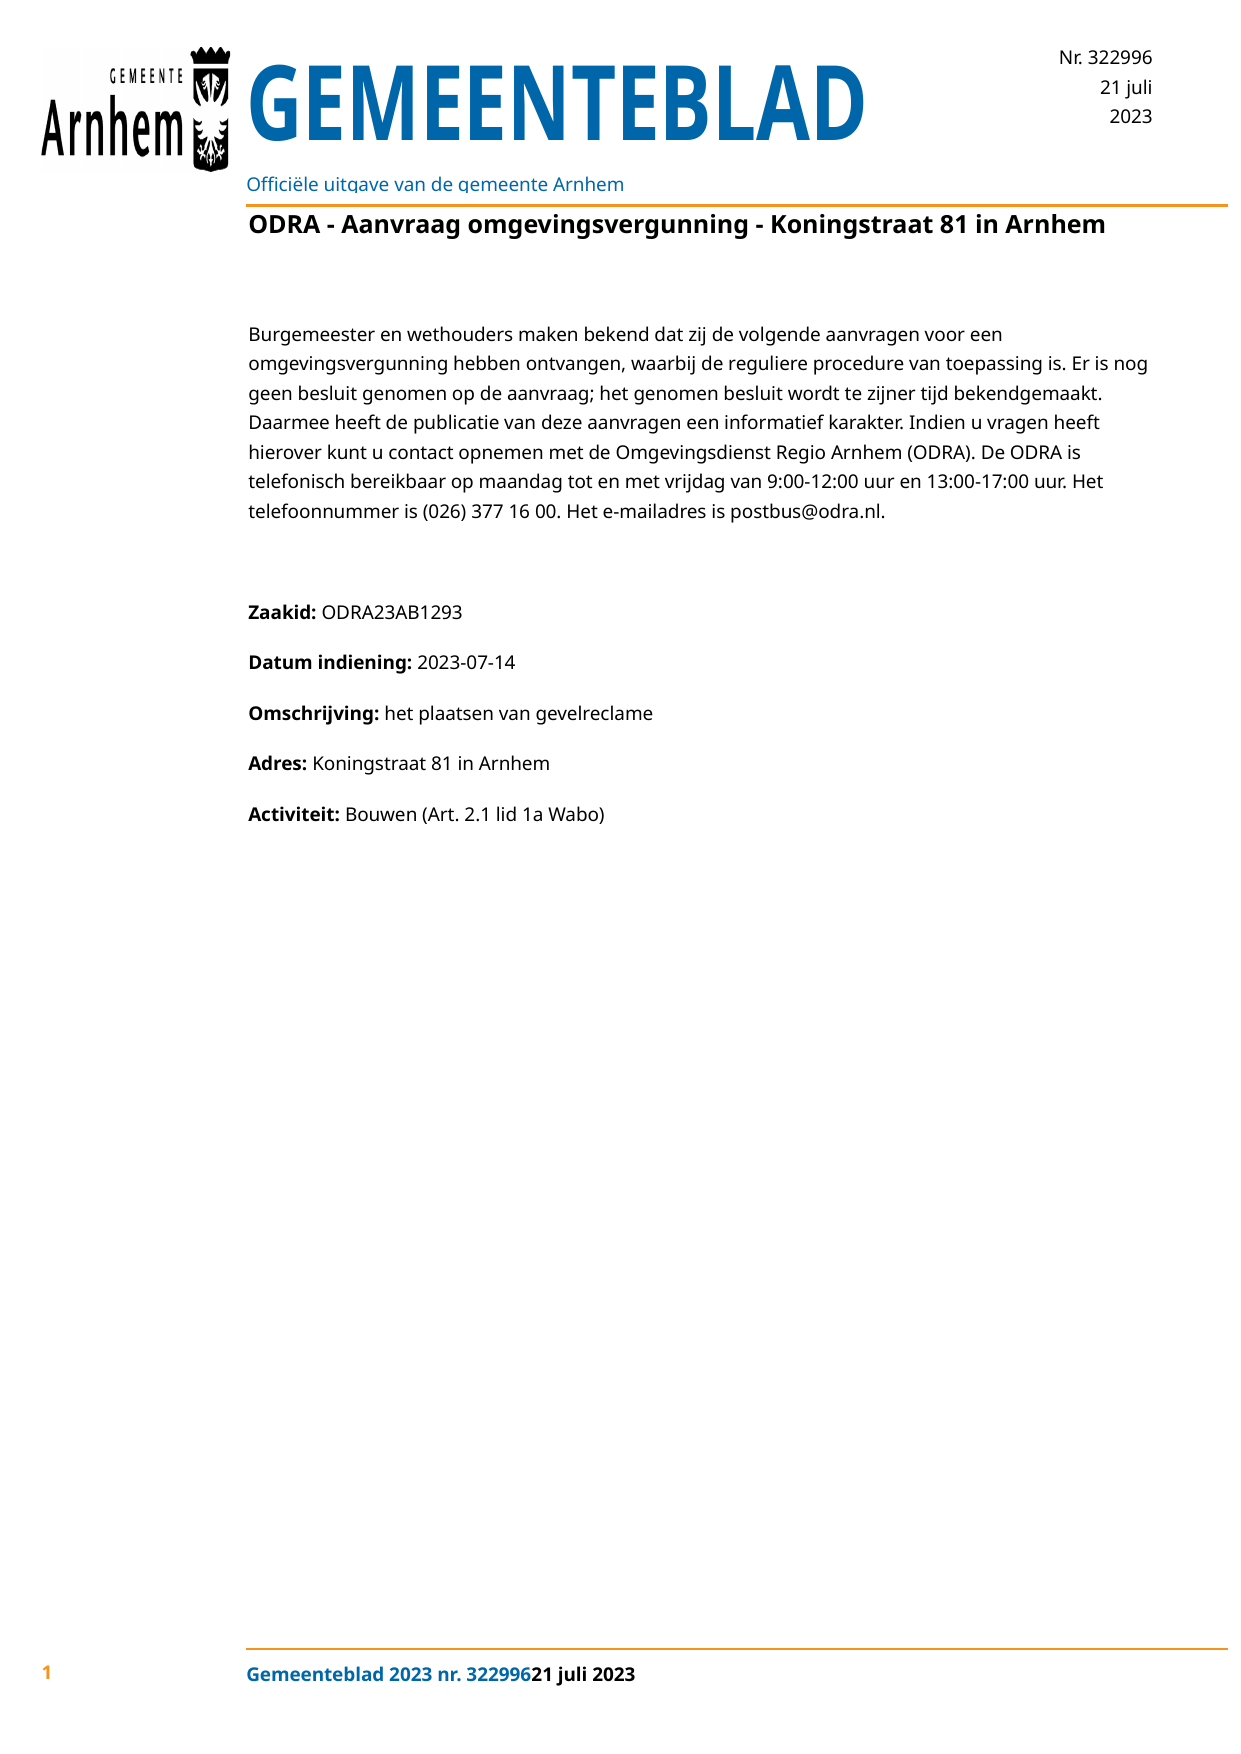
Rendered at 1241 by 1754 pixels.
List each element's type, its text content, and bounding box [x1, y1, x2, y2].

text Adres: Koningstraat 81 in Arnhem [248, 750, 1152, 776]
text Datum indiening: 2023-07-14 [248, 649, 1152, 675]
text Omschrijving: het plaatsen van gevelreclame [248, 700, 1152, 726]
text Activiteit: Bouwen (Art. 2.1 lid 1a Wabo) [248, 801, 1152, 826]
picture [41, 47, 231, 172]
text Burgemeester en wethouders maken bekend dat zij de volgende aanvragen voor een omgevingsvergunning hebben ontvangen, waarbij de reguliere procedure van toepassing is. Er is nog geen besluit genomen op de aanvraag; het genomen besluit wordt te zijner tijd bekendgemaakt. Daarmee heeft de publicatie van deze aanvragen een informatief karakter. Indien u vragen heeft hierover kunt u contact opnemen met de Omgevingsdienst Regio Arnhem (ODRA). De ODRA is telefonisch bereikbaar op maandag tot en met vrijdag van 9:00-12:00 uur en 13:00-17:00 uur. Het telefoonnummer is (026) 377 16 00. Het e-mailadres is postbus@odra.nl. [248, 321, 1152, 524]
text Zaakid: ODRA23AB1293 [248, 599, 1152, 625]
text ODRA - Aanvraag omgevingsvergunning - Koningstraat 81 in Arnhem [248, 207, 1152, 241]
